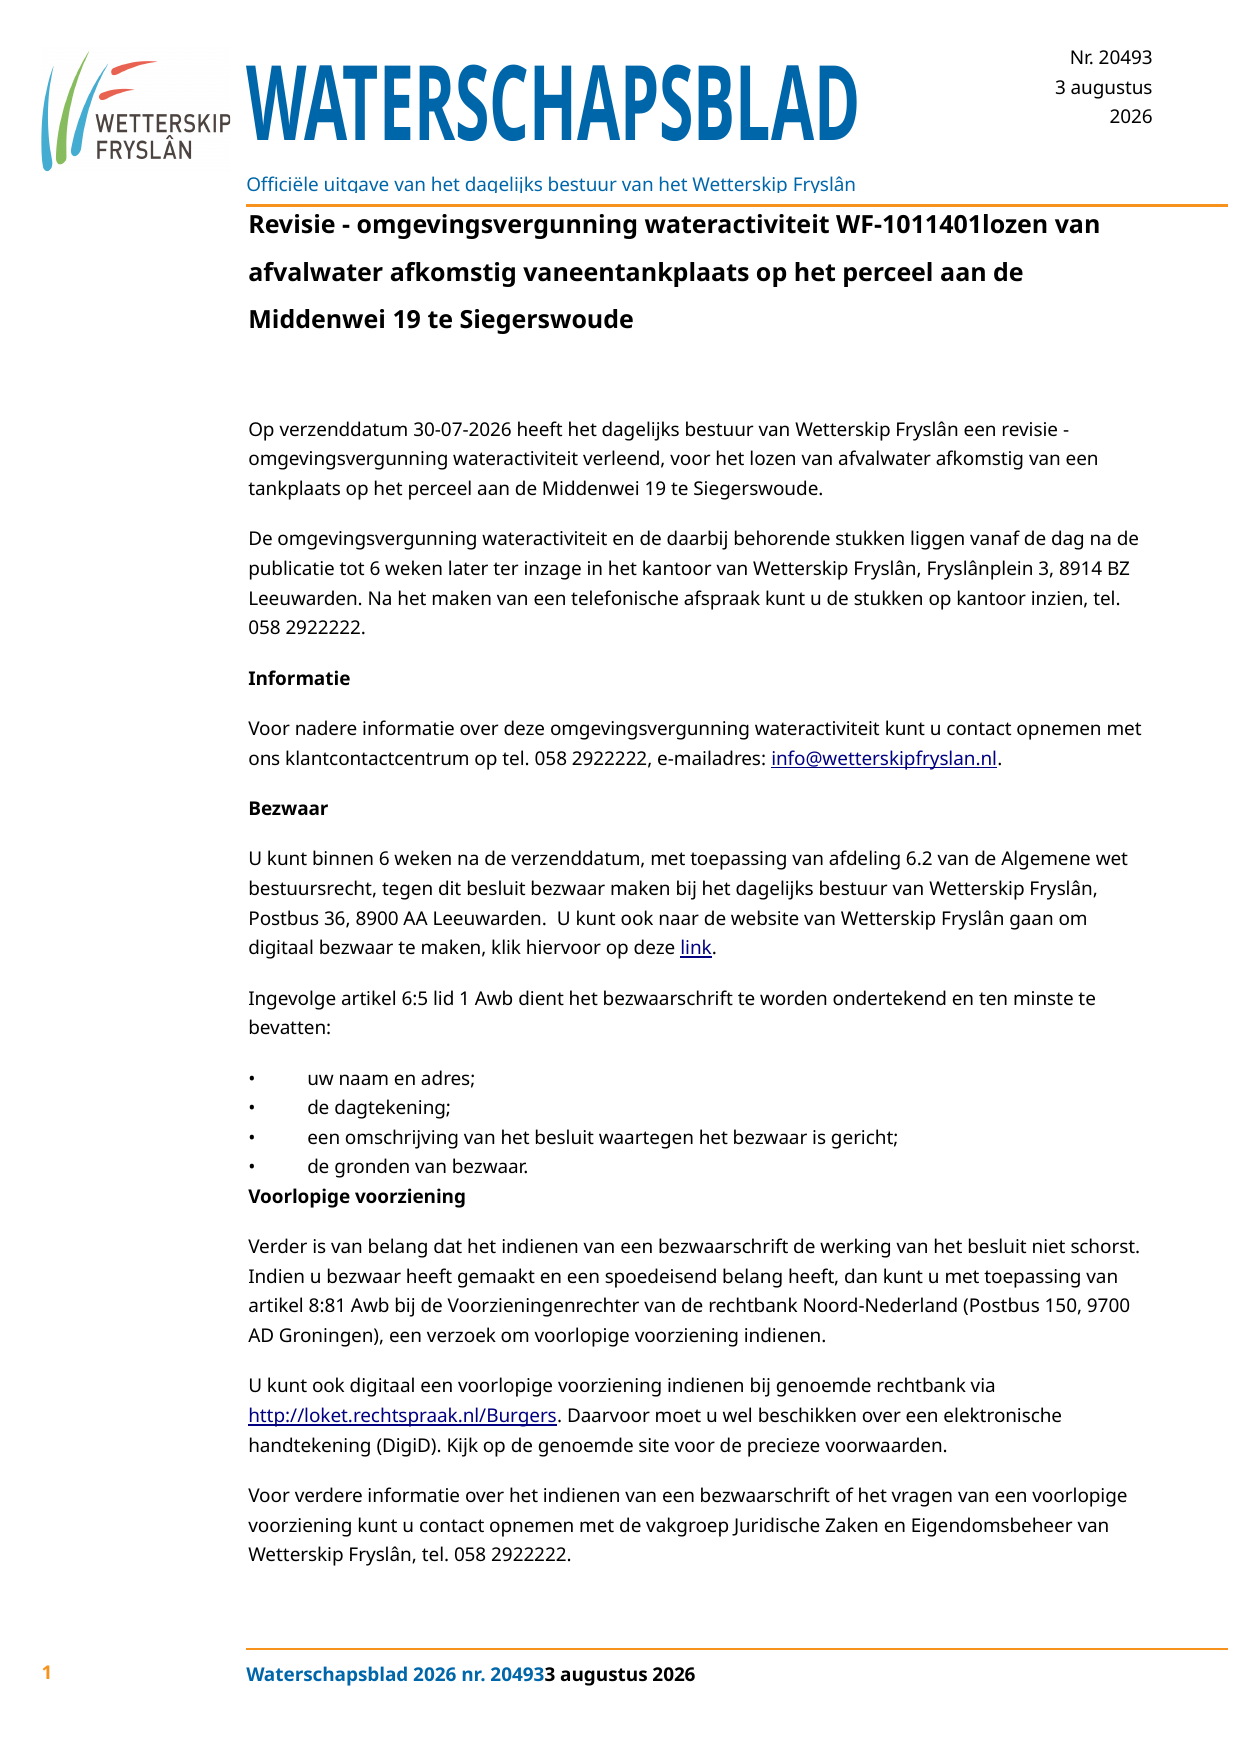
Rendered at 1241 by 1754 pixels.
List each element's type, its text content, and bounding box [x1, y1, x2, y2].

text U kunt binnen 6 weken na de verzenddatum, met toepassing van afdeling 6.2 van de Algemene wet bestuursrecht, tegen dit besluit bezwaar maken bij het dagelijks bestuur van Wetterskip Fryslân, Postbus 36, 8900 AA Leeuwarden. U kunt ook naar de website van Wetterskip Fryslân gaan om digitaal bezwaar te maken, klik hiervoor op deze link. [248, 846, 1152, 960]
picture [41, 47, 231, 172]
list uw naam en adres; [248, 1065, 1152, 1090]
list de dagtekening; [248, 1094, 1152, 1120]
text Ingevolge artikel 6:5 lid 1 Awb dient het bezwaarschrift te worden ondertekend en ten minste te bevatten: [248, 985, 1152, 1040]
text Revisie - omgevingsvergunning wateractiviteit WF-1011401lozen van afvalwater afkomstig vaneentankplaats op het perceel aan de Middenwei 19 te Siegerswoude [248, 207, 1152, 336]
text Informatie [248, 665, 1152, 690]
text Voor verdere informatie over het indienen van een bezwaarschrift of het vragen van een voorlopige voorziening kunt u contact opnemen met de vakgroep Juridische Zaken en Eigendomsbeheer van Wetterskip Fryslân, tel. 058 2922222. [248, 1482, 1152, 1567]
text De omgevingsvergunning wateractiviteit en de daarbij behorende stukken liggen vanaf de dag na de publicatie tot 6 weken later ter inzage in het kantoor van Wetterskip Fryslân, Fryslânplein 3, 8914 BZ Leeuwarden. Na het maken van een telefonische afspraak kunt u de stukken op kantoor inzien, tel. 058 2922222. [248, 526, 1152, 640]
text U kunt ook digitaal een voorlopige voorziening indienen bij genoemde rechtbank via http://loket.rechtspraak.nl/Burgers. Daarvoor moet u wel beschikken over een elektronische handtekening (DigiD). Kijk op de genoemde site voor de precieze voorwaarden. [248, 1373, 1152, 1457]
list de gronden van bezwaar. [248, 1153, 1152, 1179]
list een omschrijving van het besluit waartegen het bezwaar is gericht; [248, 1124, 1152, 1149]
text Voorlopige voorziening [248, 1183, 1152, 1209]
text Verder is van belang dat het indienen van een bezwaarschrift de werking van het besluit niet schorst. Indien u bezwaar heeft gemaakt en een spoedeisend belang heeft, dan kunt u met toepassing van artikel 8:81 Awb bij de Voorzieningenrechter van de rechtbank Noord-Nederland (Postbus 150, 9700 AD Groningen), een verzoek om voorlopige voorziening indienen. [248, 1233, 1152, 1348]
text Voor nadere informatie over deze omgevingsvergunning wateractiviteit kunt u contact opnemen met ons klantcontactcentrum op tel. 058 2922222, e-mailadres: info@wetterskipfryslan.nl. [248, 715, 1152, 770]
text Bezwaar [248, 795, 1152, 821]
text Op verzenddatum 30-07-2026 heeft het dagelijks bestuur van Wetterskip Fryslân een revisie - omgevingsvergunning wateractiviteit verleend, voor het lozen van afvalwater afkomstig van een tankplaats op het perceel aan de Middenwei 19 te Siegerswoude. [248, 416, 1152, 501]
